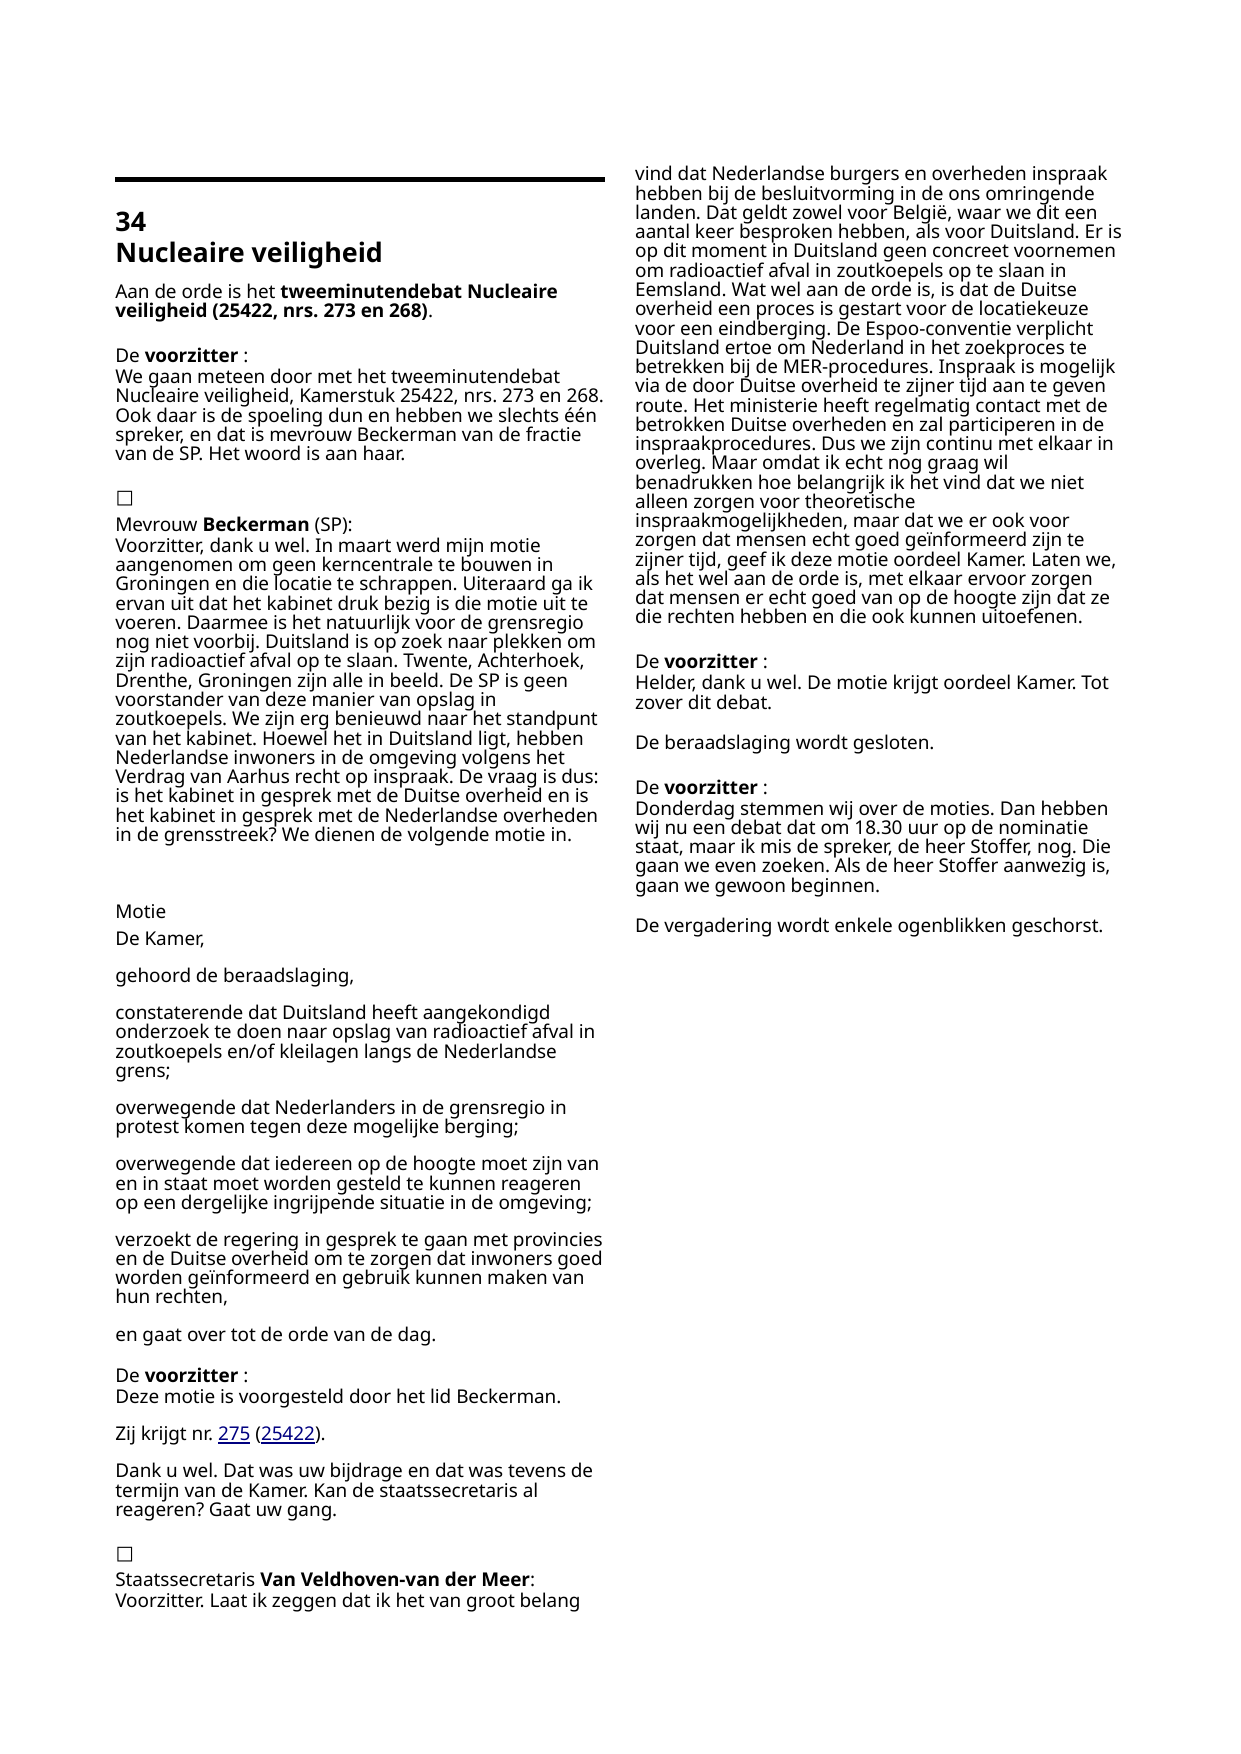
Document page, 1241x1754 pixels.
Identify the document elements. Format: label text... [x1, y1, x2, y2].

text constaterende dat Duitsland heeft aangekondigd onderzoek te doen naar opslag van radioactief afval in zoutkoepels en/of kleilagen langs de Nederlandse grens; [115, 1004, 605, 1081]
text ⬜ [115, 485, 605, 511]
text Deze motie is voorgesteld door het lid Beckerman. [115, 1388, 605, 1407]
text Donderdag stemmen wij over de moties. Dan hebben wij nu een debat dat om 18.30 uur op de nominatie staat, maar ik mis de spreker, de heer Stoffer, nog. Die gaan we even zoeken. Als de heer Stoffer aanwezig is, gaan we gewoon beginnen. [635, 799, 1125, 896]
text De voorzitter : [115, 342, 605, 368]
text De voorzitter : [115, 1362, 605, 1388]
text De voorzitter : [635, 649, 1125, 674]
text De Kamer, [115, 930, 605, 949]
text Staatssecretaris Van Veldhoven-van der Meer: [115, 1567, 605, 1592]
text overwegende dat Nederlanders in de grensregio in protest komen tegen deze mogelijke berging; [115, 1099, 605, 1137]
text Voorzitter, dank u wel. In maart werd mijn motie aangenomen om geen kerncentrale te bouwen in Groningen en die locatie te schrappen. Uiteraard ga ik ervan uit dat het kabinet druk bezig is die motie uit te voeren. Daarmee is het natuurlijk voor de grensregio nog niet voorbij. Duitsland is op zoek naar plekken om zijn radioactief afval op te slaan. Twente, Achterhoek, Drenthe, Groningen zijn alle in beeld. De SP is geen voorstander van deze manier van opslag in zoutkoepels. We zijn erg benieuwd naar het standpunt van het kabinet. Hoewel het in Duitsland ligt, hebben Nederlandse inwoners in de omgeving volgens het Verdrag van Aarhus recht op inspraak. De vraag is dus: is het kabinet in gesprek met de Duitse overheid en is het kabinet in gesprek met de Nederlandse overheden in de grensstreek? We dienen de volgende motie in. [115, 537, 605, 845]
text Aan de orde is het tweeminutendebat Nucleaire veiligheid (25422, nrs. 273 en 268). [115, 283, 605, 322]
text Helder, dank u wel. De motie krijgt oordeel Kamer. Tot zover dit debat. [635, 674, 1125, 713]
text overwegende dat iedereen op de hoogte moet zijn van en in staat moet worden gesteld te kunnen reageren op een dergelijke ingrijpende situatie in de omgeving; [115, 1155, 605, 1213]
text Mevrouw Beckerman (SP): [115, 511, 605, 537]
text We gaan meteen door met het tweeminutendebat Nucleaire veiligheid, Kamerstuk 25422, nrs. 273 en 268. Ook daar is de spoeling dun en hebben we slechts één spreker, en dat is mevrouw Beckerman van de fractie van de SP. Het woord is aan haar. [115, 368, 605, 464]
text De voorzitter : [635, 774, 1125, 799]
text Motie [115, 898, 605, 924]
text en gaat over tot de orde van de dag. [115, 1326, 605, 1345]
text Dank u wel. Dat was uw bijdrage en dat was tevens de termijn van de Kamer. Kan de staatssecretaris al reageren? Gaat uw gang. [115, 1462, 605, 1520]
text Nucleaire veiligheid [115, 239, 605, 283]
text De vergadering wordt enkele ogenblikken geschorst. [635, 917, 1125, 936]
text De beraadslaging wordt gesloten. [635, 734, 1125, 753]
text ⬜ [115, 1541, 605, 1567]
text Zij krijgt nr. 275 (25422). [115, 1425, 605, 1444]
text vind dat Nederlandse burgers en overheden inspraak hebben bij de besluitvorming in de ons omringende landen. Dat geldt zowel voor België, waar we dit een aantal keer besproken hebben, als voor Duitsland. Er is op dit moment in Duitsland geen concreet voornemen om radioactief afval in zoutkoepels op te slaan in Eemsland. Wat wel aan de orde is, is dat de Duitse overheid een proces is gestart voor de locatiekeuze voor een eindberging. De Espoo-conventie verplicht Duitsland ertoe om Nederland in het zoekproces te betrekken bij de MER-procedures. Inspraak is mogelijk via de door Duitse overheid te zijner tijd aan te geven route. Het ministerie heeft regelmatig contact met de betrokken Duitse overheden en zal participeren in de inspraakprocedures. Dus we zijn continu met elkaar in overleg. Maar omdat ik echt nog graag wil benadrukken hoe belangrijk ik het vind dat we niet alleen zorgen voor theoretische inspraakmogelijkheden, maar dat we er ook voor zorgen dat mensen echt goed geïnformeerd zijn te zijner tijd, geef ik deze motie oordeel Kamer. Laten we, als het wel aan de orde is, met elkaar ervoor zorgen dat mensen er echt goed van op de hoogte zijn dat ze die rechten hebben en die ook kunnen uitoefenen. [635, 165, 1125, 628]
text verzoekt de regering in gesprek te gaan met provincies en de Duitse overheid om te zorgen dat inwoners goed worden geïnformeerd en gebruik kunnen maken van hun rechten, [115, 1231, 605, 1308]
text 34 [115, 203, 605, 239]
text gehoord de beraadslaging, [115, 967, 605, 986]
text Voorzitter. Laat ik zeggen dat ik het van groot belang [115, 1592, 605, 1612]
